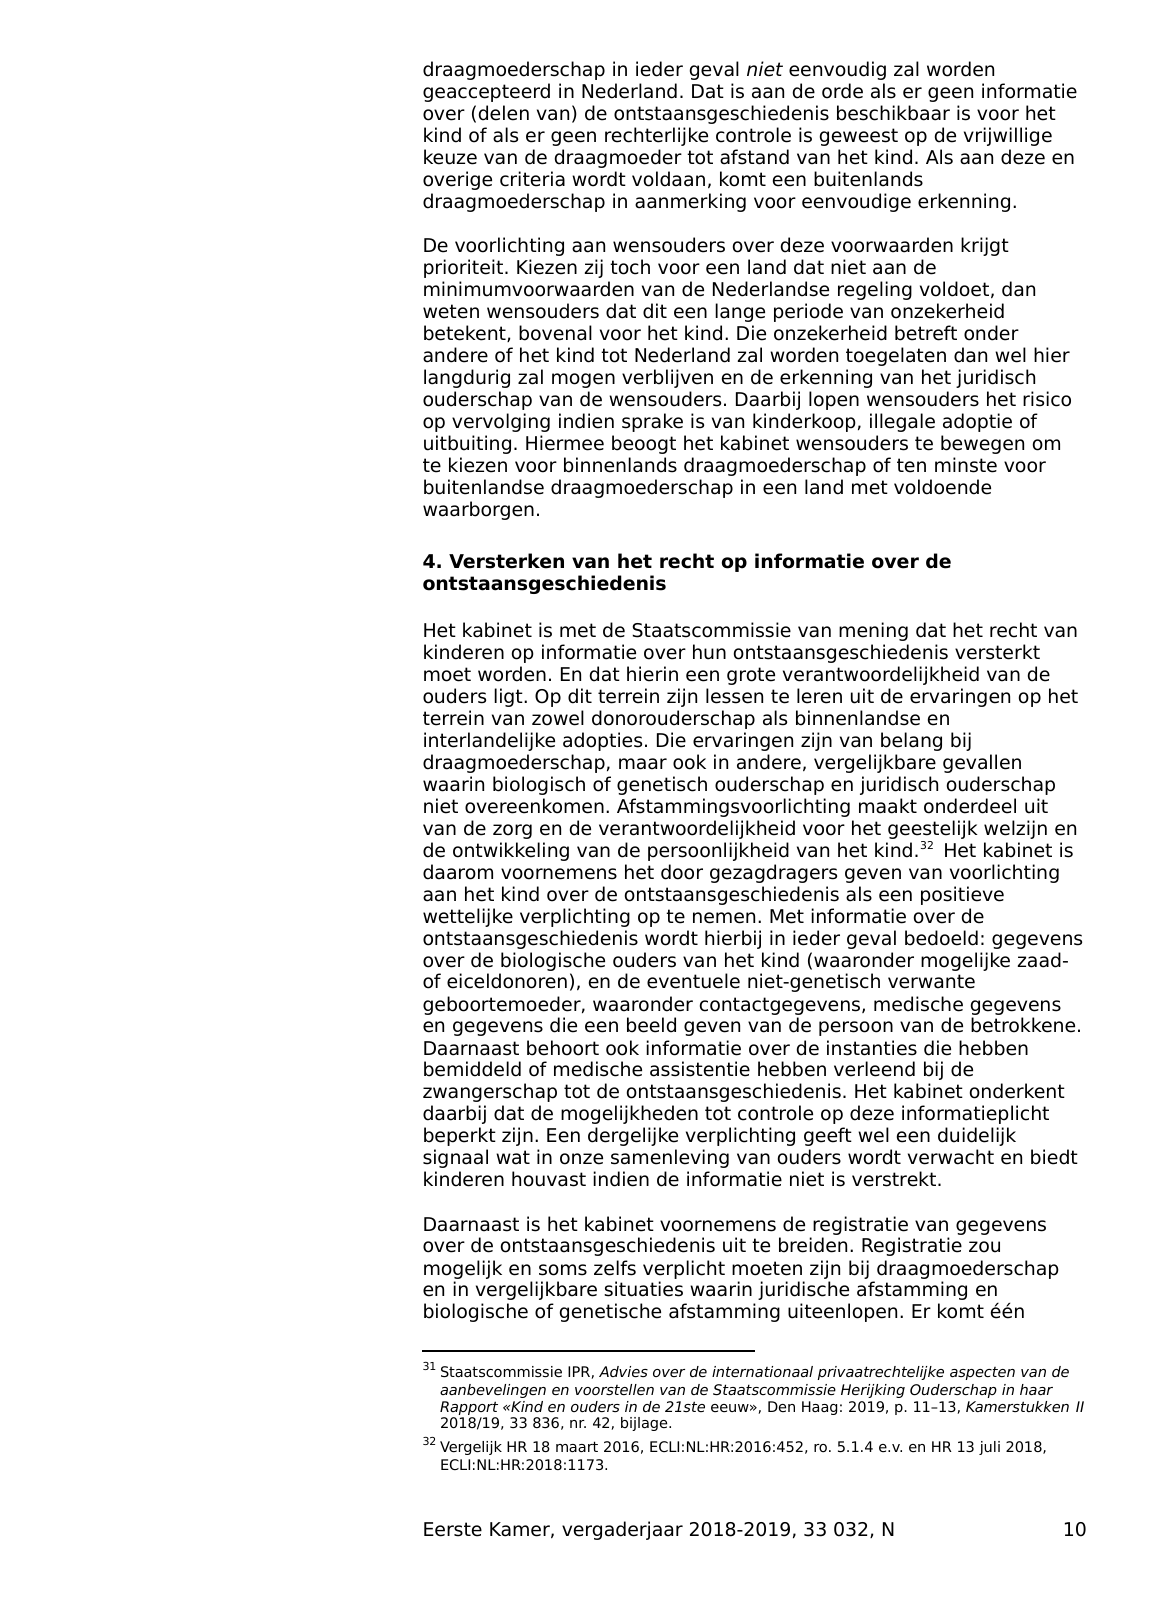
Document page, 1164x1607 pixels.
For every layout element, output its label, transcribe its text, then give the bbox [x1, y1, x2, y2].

text Daarnaast is het kabinet voornemens de registratie van gegevens over de ontstaansgeschiedenis uit te breiden. Registratie zou mogelijk en soms zelfs verplicht moeten zijn bij draagmoederschap en in vergelijkbare situaties waarin juridische afstamming en biologische of genetische afstamming uiteenlopen. Er komt één [422, 1213, 1087, 1323]
text De voorlichting aan wensouders over deze voorwaarden krijgt prioriteit. Kiezen zij toch voor een land dat niet aan de minimumvoorwaarden van de Nederlandse regeling voldoet, dan weten wensouders dat dit een lange periode van onzekerheid betekent, bovenal voor het kind. Die onzekerheid betreft onder andere of het kind tot Nederland zal worden toegelaten dan wel hier langdurig zal mogen verblijven en de erkenning van het juridisch ouderschap van de wensouders. Daarbij lopen wensouders het risico op vervolging indien sprake is van kinderkoop, illegale adoptie of uitbuiting. Hiermee beoogt het kabinet wensouders te bewegen om te kiezen voor binnenlands draagmoederschap of ten minste voor buitenlandse draagmoederschap in een land met voldoende waarborgen. [422, 235, 1087, 521]
text Vergelijk HR 18 maart 2016, ECLI:NL:HR:2016:452, ro. 5.1.4 e.v. en HR 13 juli 2018, ECLI:NL:HR:2018:1173. [422, 1435, 1087, 1474]
text Staatscommissie IPR, Advies over de internationaal privaatrechtelijke aspecten van de aanbevelingen en voorstellen van de Staatscommissie Herijking Ouderschap in haar Rapport «Kind en ouders in de 21ste eeuw», Den Haag: 2019, p. 11–13, Kamerstukken II 2018/19, 33 836, nr. 42, bijlage. [422, 1360, 1087, 1432]
text Het kabinet is met de Staatscommissie van mening dat het recht van kinderen op informatie over hun ontstaansgeschiedenis versterkt moet worden. En dat hierin een grote verantwoordelijkheid van de ouders ligt. Op dit terrein zijn lessen te leren uit de ervaringen op het terrein van zowel donorouderschap als binnenlandse en interlandelijke adopties. Die ervaringen zijn van belang bij draagmoederschap, maar ook in andere, vergelijkbare gevallen waarin biologisch of genetisch ouderschap en juridisch ouderschap niet overeenkomen. Afstammingsvoorlichting maakt onderdeel uit van de zorg en de verantwoordelijkheid voor het geestelijk welzijn en de ontwikkeling van de persoonlijkheid van het kind. Het kabinet is daarom voornemens het door gezagdragers geven van voorlichting aan het kind over de ontstaansgeschiedenis als een positieve wettelijke verplichting op te nemen. Met informatie over de ontstaansgeschiedenis wordt hierbij in ieder geval bedoeld: gegevens over de biologische ouders van het kind (waaronder mogelijke zaad- of eiceldonoren), en de eventuele niet-genetisch verwante geboortemoeder, waaronder contactgegevens, medische gegevens en gegevens die een beeld geven van de persoon van de betrokkene. Daarnaast behoort ook informatie over de instanties die hebben bemiddeld of medische assistentie hebben verleend bij de zwangerschap tot de ontstaansgeschiedenis. Het kabinet onderkent daarbij dat de mogelijkheden tot controle op deze informatieplicht beperkt zijn. Een dergelijke verplichting geeft wel een duidelijk signaal wat in onze samenleving van ouders wordt verwacht en biedt kinderen houvast indien de informatie niet is verstrekt. [422, 620, 1087, 1191]
subtitle 4. Versterken van het recht op informatie over de ontstaansgeschiedenis [422, 551, 1087, 595]
text draagmoederschap in ieder geval niet eenvoudig zal worden geaccepteerd in Nederland. Dat is aan de orde als er geen informatie over (delen van) de ontstaansgeschiedenis beschikbaar is voor het kind of als er geen rechterlijke controle is geweest op de vrijwillige keuze van de draagmoeder tot afstand van het kind. Als aan deze en overige criteria wordt voldaan, komt een buitenlands draagmoederschap in aanmerking voor eenvoudige erkenning. [422, 59, 1087, 213]
